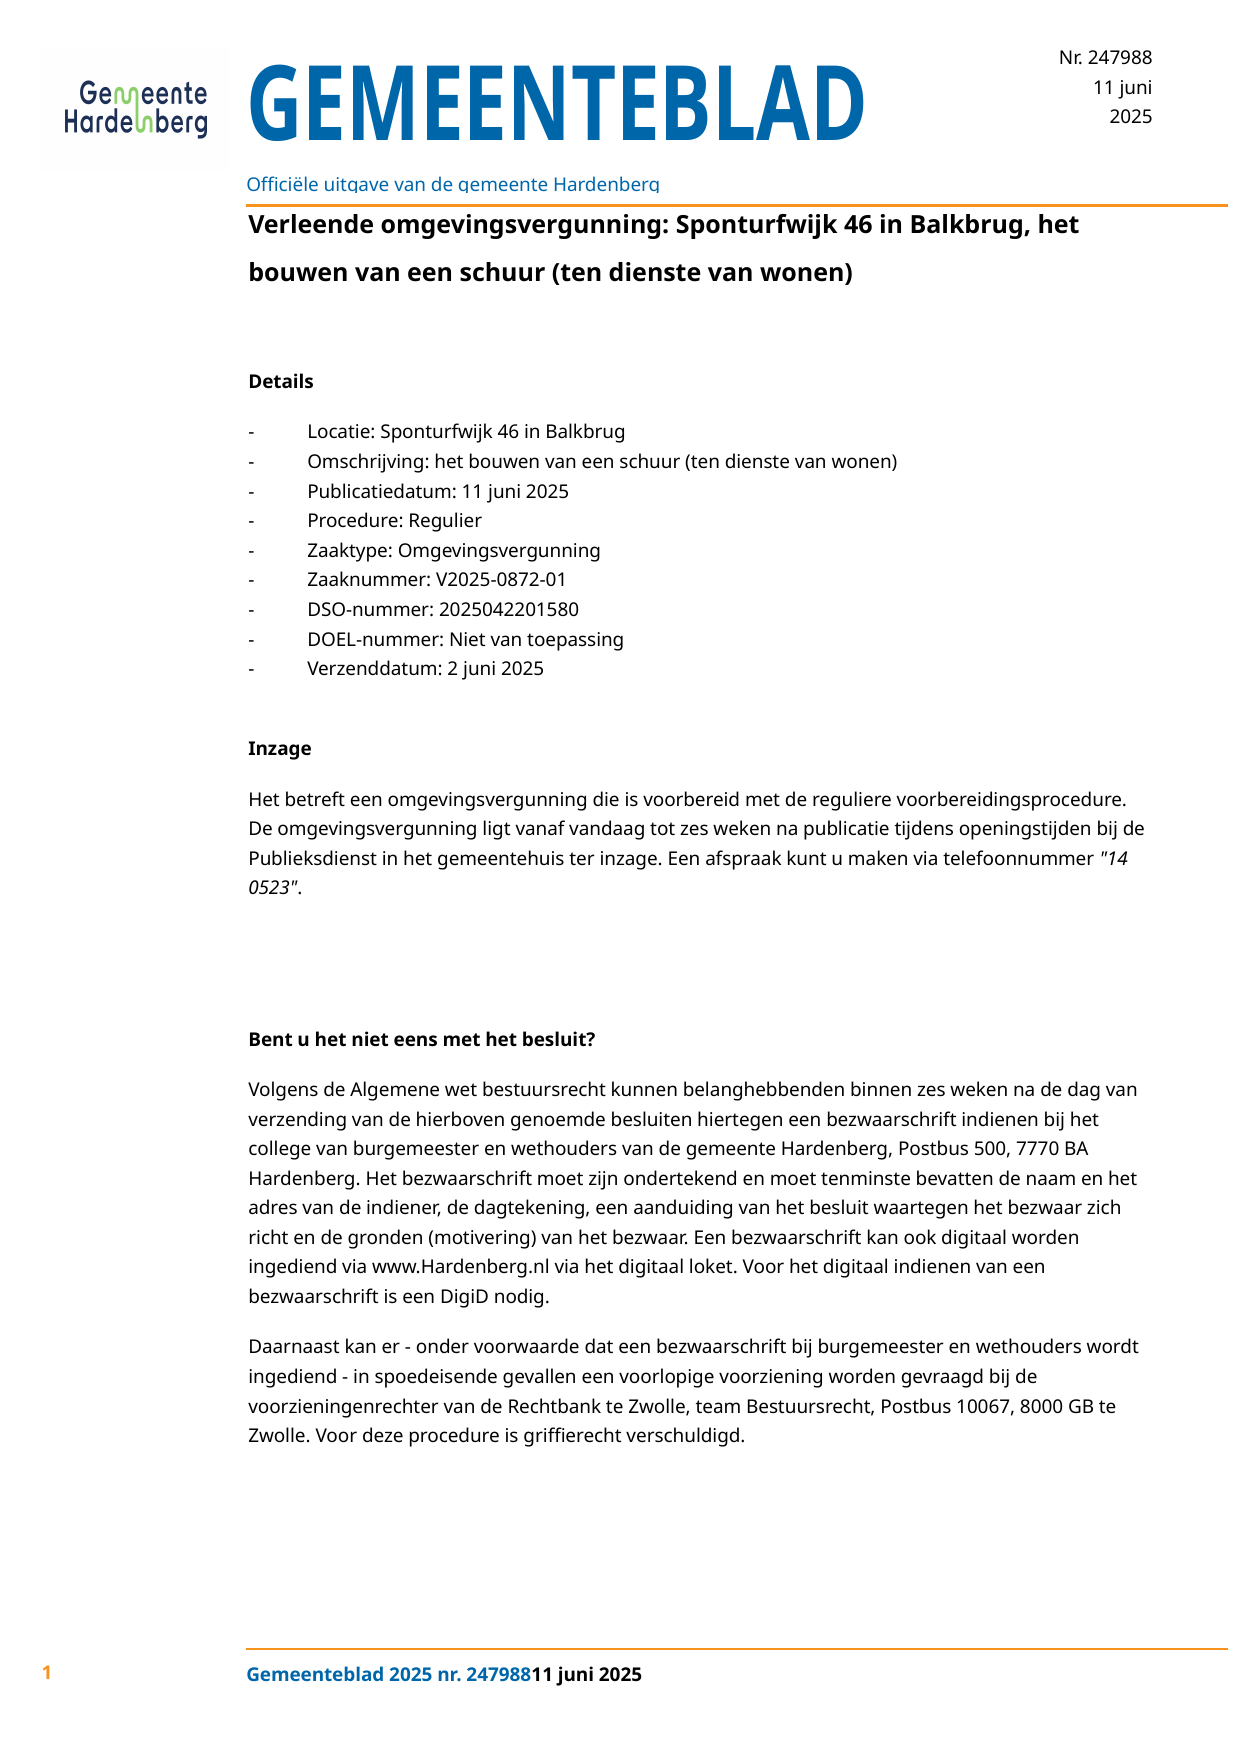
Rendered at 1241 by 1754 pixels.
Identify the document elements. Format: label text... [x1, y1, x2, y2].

list DSO-nummer: 2025042201580 [248, 596, 1152, 622]
picture [41, 47, 231, 172]
list DOEL-nummer: Niet van toepassing [248, 626, 1152, 652]
list Publicatiedatum: 11 juni 2025 [248, 478, 1152, 504]
text Details [248, 368, 1152, 394]
list Procedure: Regulier [248, 507, 1152, 533]
text Volgens de Algemene wet bestuursrecht kunnen belanghebbenden binnen zes weken na de dag van verzending van de hierboven genoemde besluiten hiertegen een bezwaarschrift indienen bij het college van burgemeester en wethouders van de gemeente Hardenberg, Postbus 500, 7770 BA Hardenberg. Het bezwaarschrift moet zijn ondertekend en moet tenminste bevatten de naam en het adres van de indiener, de dagtekening, een aanduiding van het besluit waartegen het bezwaar zich richt en de gronden (motivering) van het bezwaar. Een bezwaarschrift kan ook digitaal worden ingediend via www.Hardenberg.nl via het digitaal loket. Voor het digitaal indienen van een bezwaarschrift is een DigiD nodig. [248, 1076, 1152, 1309]
text Bent u het niet eens met het besluit? [248, 1026, 1152, 1052]
list Zaaknummer: V2025-0872-01 [248, 567, 1152, 592]
list Verzenddatum: 2 juni 2025 [248, 655, 1152, 681]
list Zaaktype: Omgevingsvergunning [248, 537, 1152, 563]
text Verleende omgevingsvergunning: Sponturfwijk 46 in Balkbrug, het bouwen van een schuur (ten dienste van wonen) [248, 207, 1152, 288]
text Inzage [248, 735, 1152, 761]
text Daarnaast kan er - onder voorwaarde dat een bezwaarschrift bij burgemeester en wethouders wordt ingediend - in spoedeisende gevallen een voorlopige voorziening worden gevraagd bij de voorzieningenrechter van de Rechtbank te Zwolle, team Bestuursrecht, Postbus 10067, 8000 GB te Zwolle. Voor deze procedure is griffierecht verschuldigd. [248, 1334, 1152, 1448]
list Omschrijving: het bouwen van een schuur (ten dienste van wonen) [248, 448, 1152, 474]
text Het betreft een omgevingsvergunning die is voorbereid met de reguliere voorbereidingsprocedure. De omgevingsvergunning ligt vanaf vandaag tot zes weken na publicatie tijdens openingstijden bij de Publieksdienst in het gemeentehuis ter inzage. Een afspraak kunt u maken via telefoonnummer "14 0523". [248, 786, 1152, 900]
list Locatie: Sponturfwijk 46 in Balkbrug [248, 419, 1152, 444]
